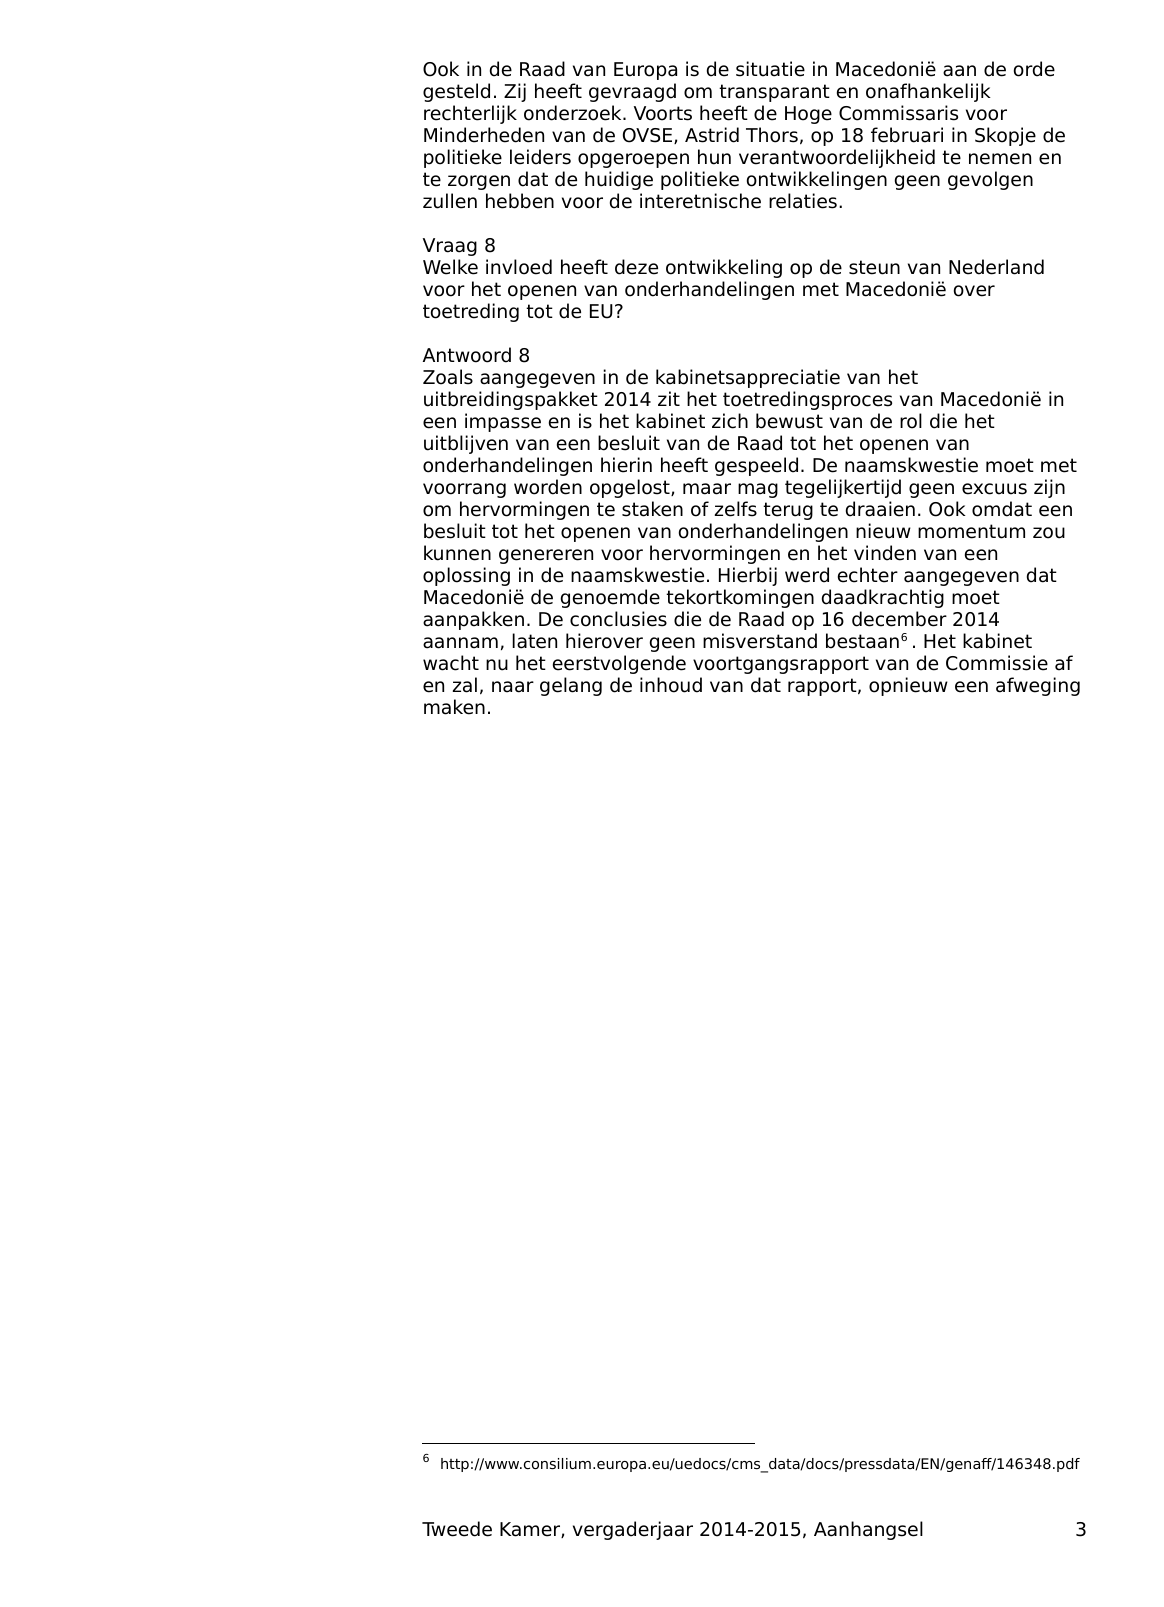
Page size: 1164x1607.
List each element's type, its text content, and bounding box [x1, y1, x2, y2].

text Vraag 8 [422, 235, 1087, 257]
text Antwoord 8 [422, 345, 1087, 367]
text Zoals aangegeven in de kabinetsappreciatie van het uitbreidingspakket 2014 zit het toetredingsproces van Macedonië in een impasse en is het kabinet zich bewust van de rol die het uitblijven van een besluit van de Raad tot het openen van onderhandelingen hierin heeft gespeeld. De naamskwestie moet met voorrang worden opgelost, maar mag tegelijkertijd geen excuus zijn om hervormingen te staken of zelfs terug te draaien. Ook omdat een besluit tot het openen van onderhandelingen nieuw momentum zou kunnen genereren voor hervormingen en het vinden van een oplossing in de naamskwestie. Hierbij werd echter aangegeven dat Macedonië de genoemde tekortkomingen daadkrachtig moet aanpakken. De conclusies die de Raad op 16 december 2014 aannam, laten hierover geen misverstand bestaan. Het kabinet wacht nu het eerstvolgende voortgangsrapport van de Commissie af en zal, naar gelang de inhoud van dat rapport, opnieuw een afweging maken. [422, 367, 1087, 719]
text Welke invloed heeft deze ontwikkeling op de steun van Nederland voor het openen van onderhandelingen met Macedonië over toetreding tot de EU? [422, 257, 1087, 323]
text http://www.consilium.europa.eu/uedocs/cms_data/docs/pressdata/EN/genaff/146348.pdf [422, 1452, 1087, 1474]
text Ook in de Raad van Europa is de situatie in Macedonië aan de orde gesteld. Zij heeft gevraagd om transparant en onafhankelijk rechterlijk onderzoek. Voorts heeft de Hoge Commissaris voor Minderheden van de OVSE, Astrid Thors, op 18 februari in Skopje de politieke leiders opgeroepen hun verantwoordelijkheid te nemen en te zorgen dat de huidige politieke ontwikkelingen geen gevolgen zullen hebben voor de interetnische relaties. [422, 59, 1087, 213]
